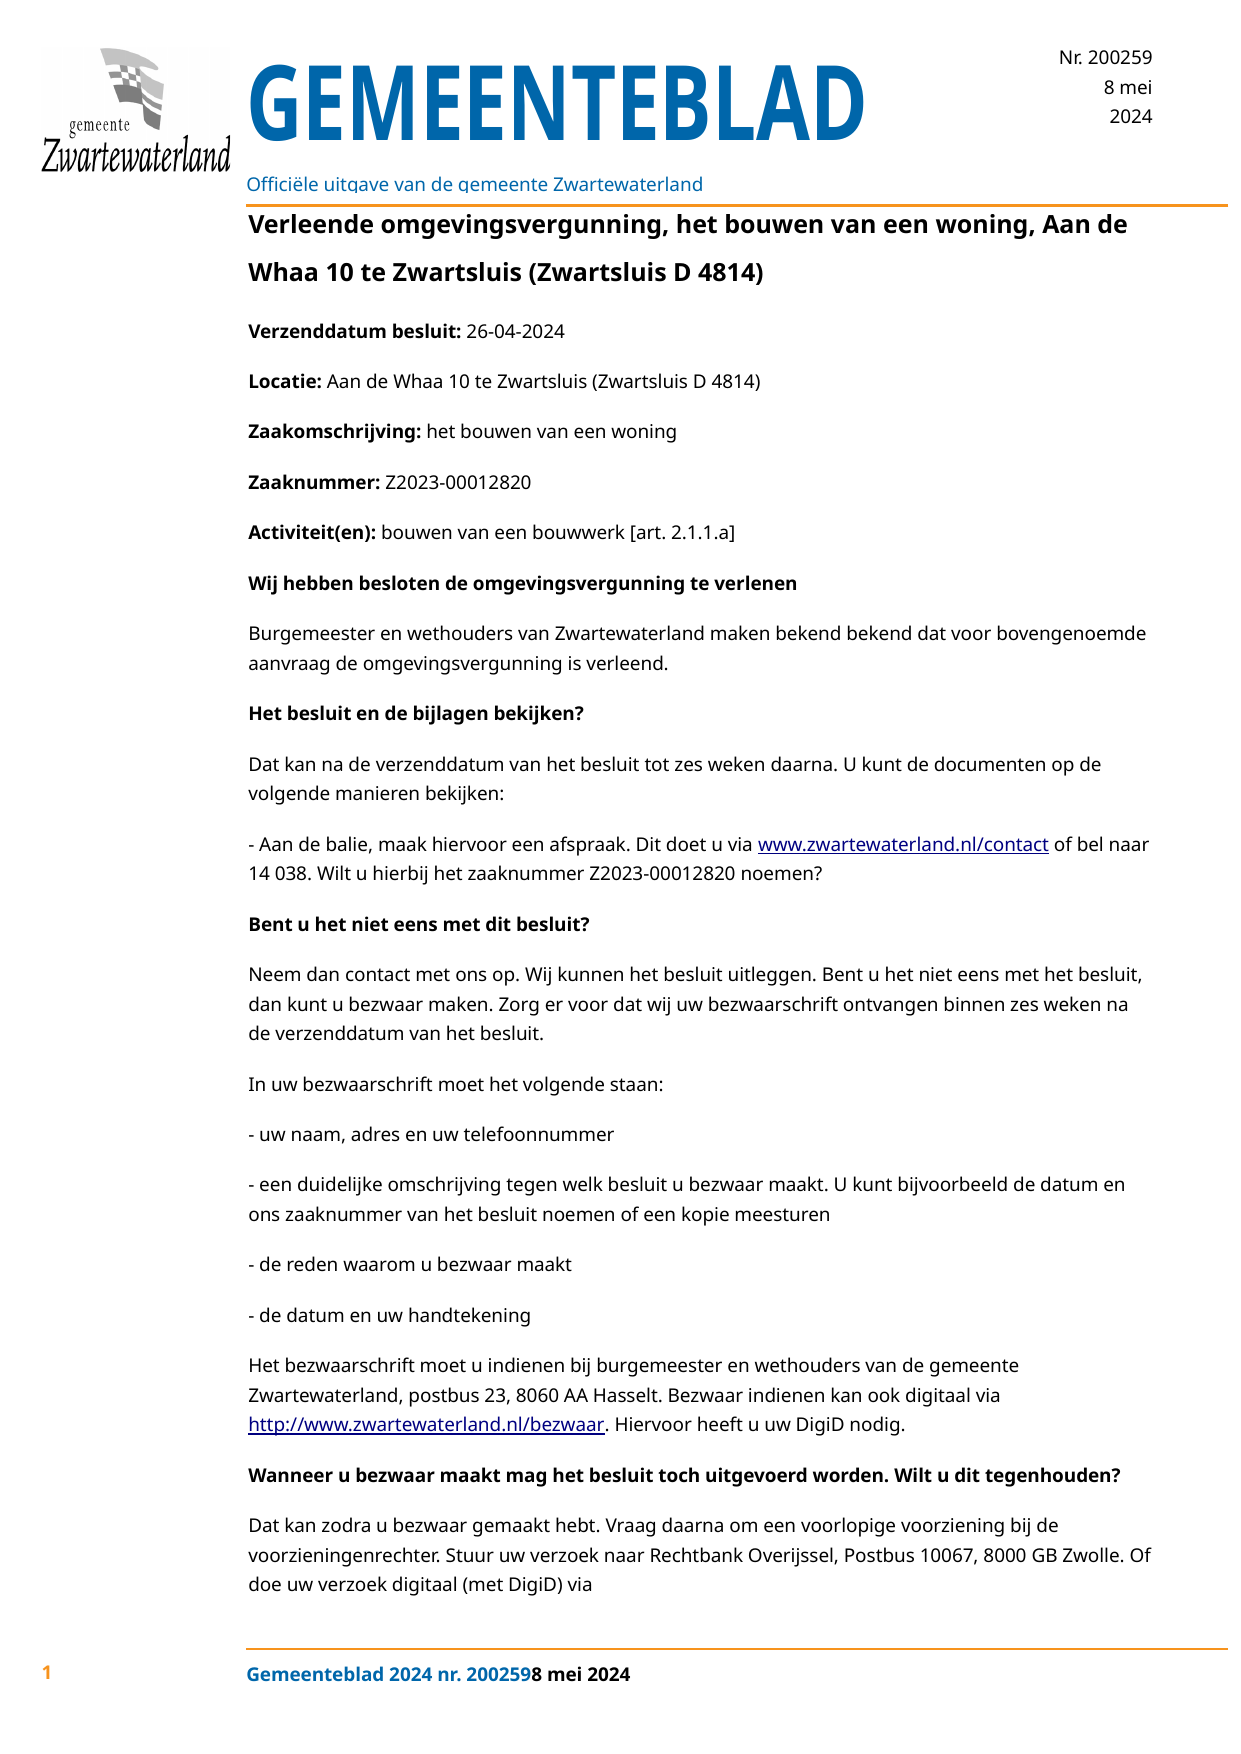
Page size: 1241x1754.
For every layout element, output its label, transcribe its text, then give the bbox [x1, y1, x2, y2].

text Verleende omgevingsvergunning, het bouwen van een woning, Aan de Whaa 10 te Zwartsluis (Zwartsluis D 4814) [248, 207, 1152, 288]
text - Aan de balie, maak hiervoor een afspraak. Dit doet u via www.zwartewaterland.nl/contact of bel naar 14 038. Wilt u hierbij het zaaknummer Z2023-00012820 noemen? [248, 831, 1152, 886]
text - de datum en uw handtekening [248, 1302, 1152, 1328]
text - een duidelijke omschrijving tegen welk besluit u bezwaar maakt. U kunt bijvoorbeeld de datum en ons zaaknummer van het besluit noemen of een kopie meesturen [248, 1172, 1152, 1227]
text Wanneer u bezwaar maakt mag het besluit toch uitgevoerd worden. Wilt u dit tegenhouden? [248, 1462, 1152, 1488]
text Neem dan contact met ons op. Wij kunnen het besluit uitleggen. Bent u het niet eens met het besluit, dan kunt u bezwaar maken. Zorg er voor dat wij uw bezwaarschrift ontvangen binnen zes weken na de verzenddatum van het besluit. [248, 961, 1152, 1046]
text Wij hebben besloten de omgevingsvergunning te verlenen [248, 570, 1152, 596]
text Activiteit(en): bouwen van een bouwwerk [art. 2.1.1.a] [248, 519, 1152, 545]
text Bent u het niet eens met dit besluit? [248, 911, 1152, 937]
text Locatie: Aan de Whaa 10 te Zwartsluis (Zwartsluis D 4814) [248, 368, 1152, 394]
text In uw bezwaarschrift moet het volgende staan: [248, 1071, 1152, 1097]
text Het bezwaarschrift moet u indienen bij burgemeester en wethouders van de gemeente Zwartewaterland, postbus 23, 8060 AA Hasselt. Bezwaar indienen kan ook digitaal via http://www.zwartewaterland.nl/bezwaar. Hiervoor heeft u uw DigiD nodig. [248, 1352, 1152, 1437]
text - de reden waarom u bezwaar maakt [248, 1252, 1152, 1277]
text Burgemeester en wethouders van Zwartewaterland maken bekend bekend dat voor bovengenoemde aanvraag de omgevingsvergunning is verleend. [248, 620, 1152, 676]
text Zaaknummer: Z2023-00012820 [248, 469, 1152, 495]
text Dat kan zodra u bezwaar gemaakt hebt. Vraag daarna om een voorlopige voorziening bij de voorzieningenrechter. Stuur uw verzoek naar Rechtbank Overijssel, Postbus 10067, 8000 GB Zwolle. Of doe uw verzoek digitaal (met DigiD) via [248, 1512, 1152, 1597]
text Verzenddatum besluit: 26-04-2024 [248, 318, 1152, 344]
text Dat kan na de verzenddatum van het besluit tot zes weken daarna. U kunt de documenten op de volgende manieren bekijken: [248, 751, 1152, 806]
picture [41, 47, 231, 172]
text - uw naam, adres en uw telefoonnummer [248, 1121, 1152, 1147]
text Het besluit en de bijlagen bekijken? [248, 700, 1152, 726]
text Zaakomschrijving: het bouwen van een woning [248, 419, 1152, 444]
